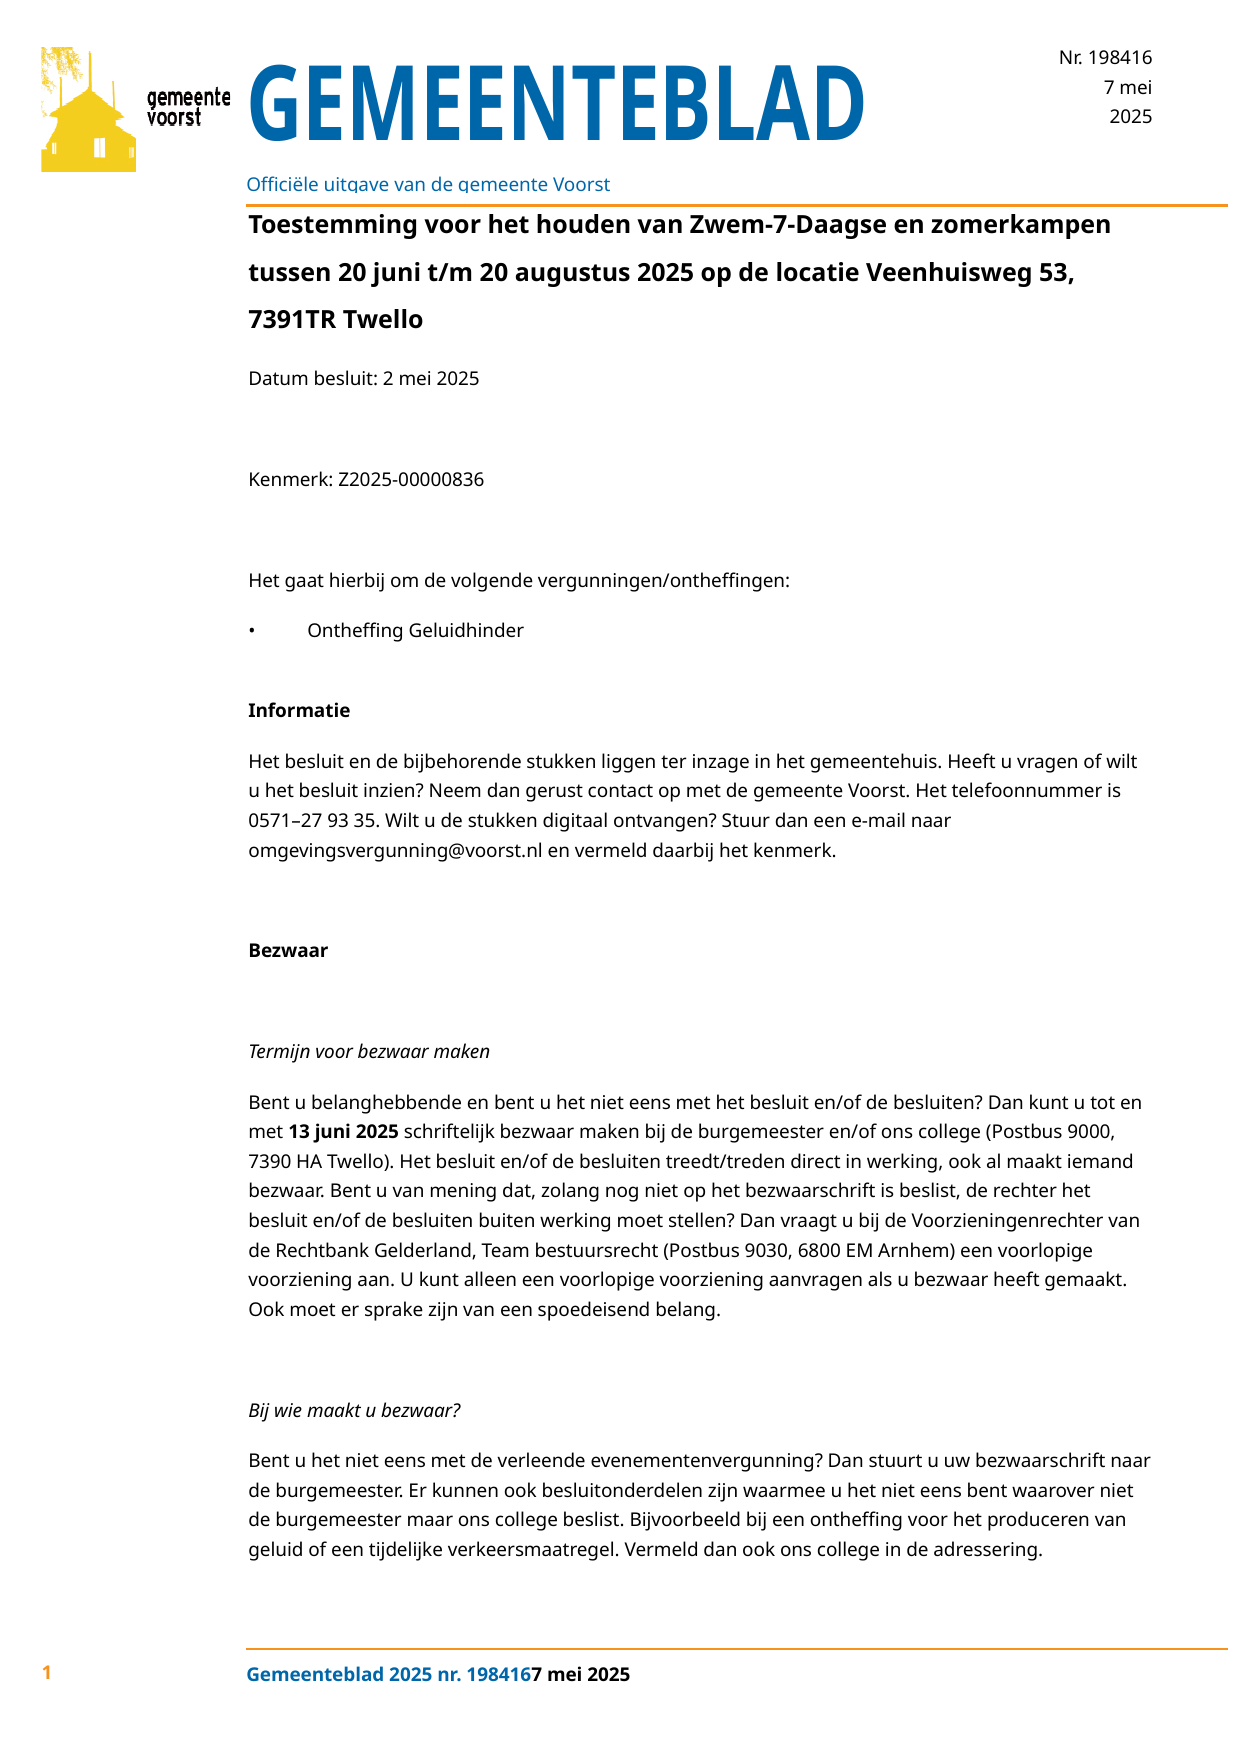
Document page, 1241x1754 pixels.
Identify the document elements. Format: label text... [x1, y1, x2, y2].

text Bent u het niet eens met de verleende evenementenvergunning? Dan stuurt u uw bezwaarschrift naar de burgemeester. Er kunnen ook besluitonderdelen zijn waarmee u het niet eens bent waarover niet de burgemeester maar ons college beslist. Bijvoorbeeld bij een ontheffing voor het produceren van geluid of een tijdelijke verkeersmaatregel. Vermeld dan ook ons college in de adressering. [248, 1447, 1152, 1562]
text Kenmerk: Z2025-00000836 [248, 466, 1152, 492]
text Toestemming voor het houden van Zwem-7-Daagse en zomerkampen tussen 20 juni t/m 20 augustus 2025 op de locatie Veenhuisweg 53, 7391TR Twello [248, 207, 1152, 336]
text Bij wie maakt u bezwaar? [248, 1397, 1152, 1422]
picture [41, 47, 231, 172]
text Het besluit en de bijbehorende stukken liggen ter inzage in het gemeentehuis. Heeft u vragen of wilt u het besluit inzien? Neem dan gerust contact op met de gemeente Voorst. Het telefoonnummer is 0571–27 93 35. Wilt u de stukken digitaal ontvangen? Stuur dan een e-mail naar omgevingsvergunning@voorst.nl en vermeld daarbij het kenmerk. [248, 748, 1152, 862]
text Bent u belanghebbende en bent u het niet eens met het besluit en/of de besluiten? Dan kunt u tot en met 13 juni 2025 schriftelijk bezwaar maken bij de burgemeester en/of ons college (Postbus 9000, 7390 HA Twello). Het besluit en/of de besluiten treedt/treden direct in werking, ook al maakt iemand bezwaar. Bent u van mening dat, zolang nog niet op het bezwaarschrift is beslist, de rechter het besluit en/of de besluiten buiten werking moet stellen? Dan vraagt u bij de Voorzieningenrechter van de Rechtbank Gelderland, Team bestuursrecht (Postbus 9030, 6800 EM Arnhem) een voorlopige voorziening aan. U kunt alleen een voorlopige voorziening aanvragen als u bezwaar heeft gemaakt. Ook moet er sprake zijn van een spoedeisend belang. [248, 1089, 1152, 1322]
list Ontheffing Geluidhinder [248, 618, 1152, 643]
text Informatie [248, 698, 1152, 723]
text Datum besluit: 2 mei 2025 [248, 366, 1152, 391]
text Het gaat hierbij om de volgende vergunningen/ontheffingen: [248, 567, 1152, 593]
text Termijn voor bezwaar maken [248, 1038, 1152, 1064]
text Bezwaar [248, 938, 1152, 963]
